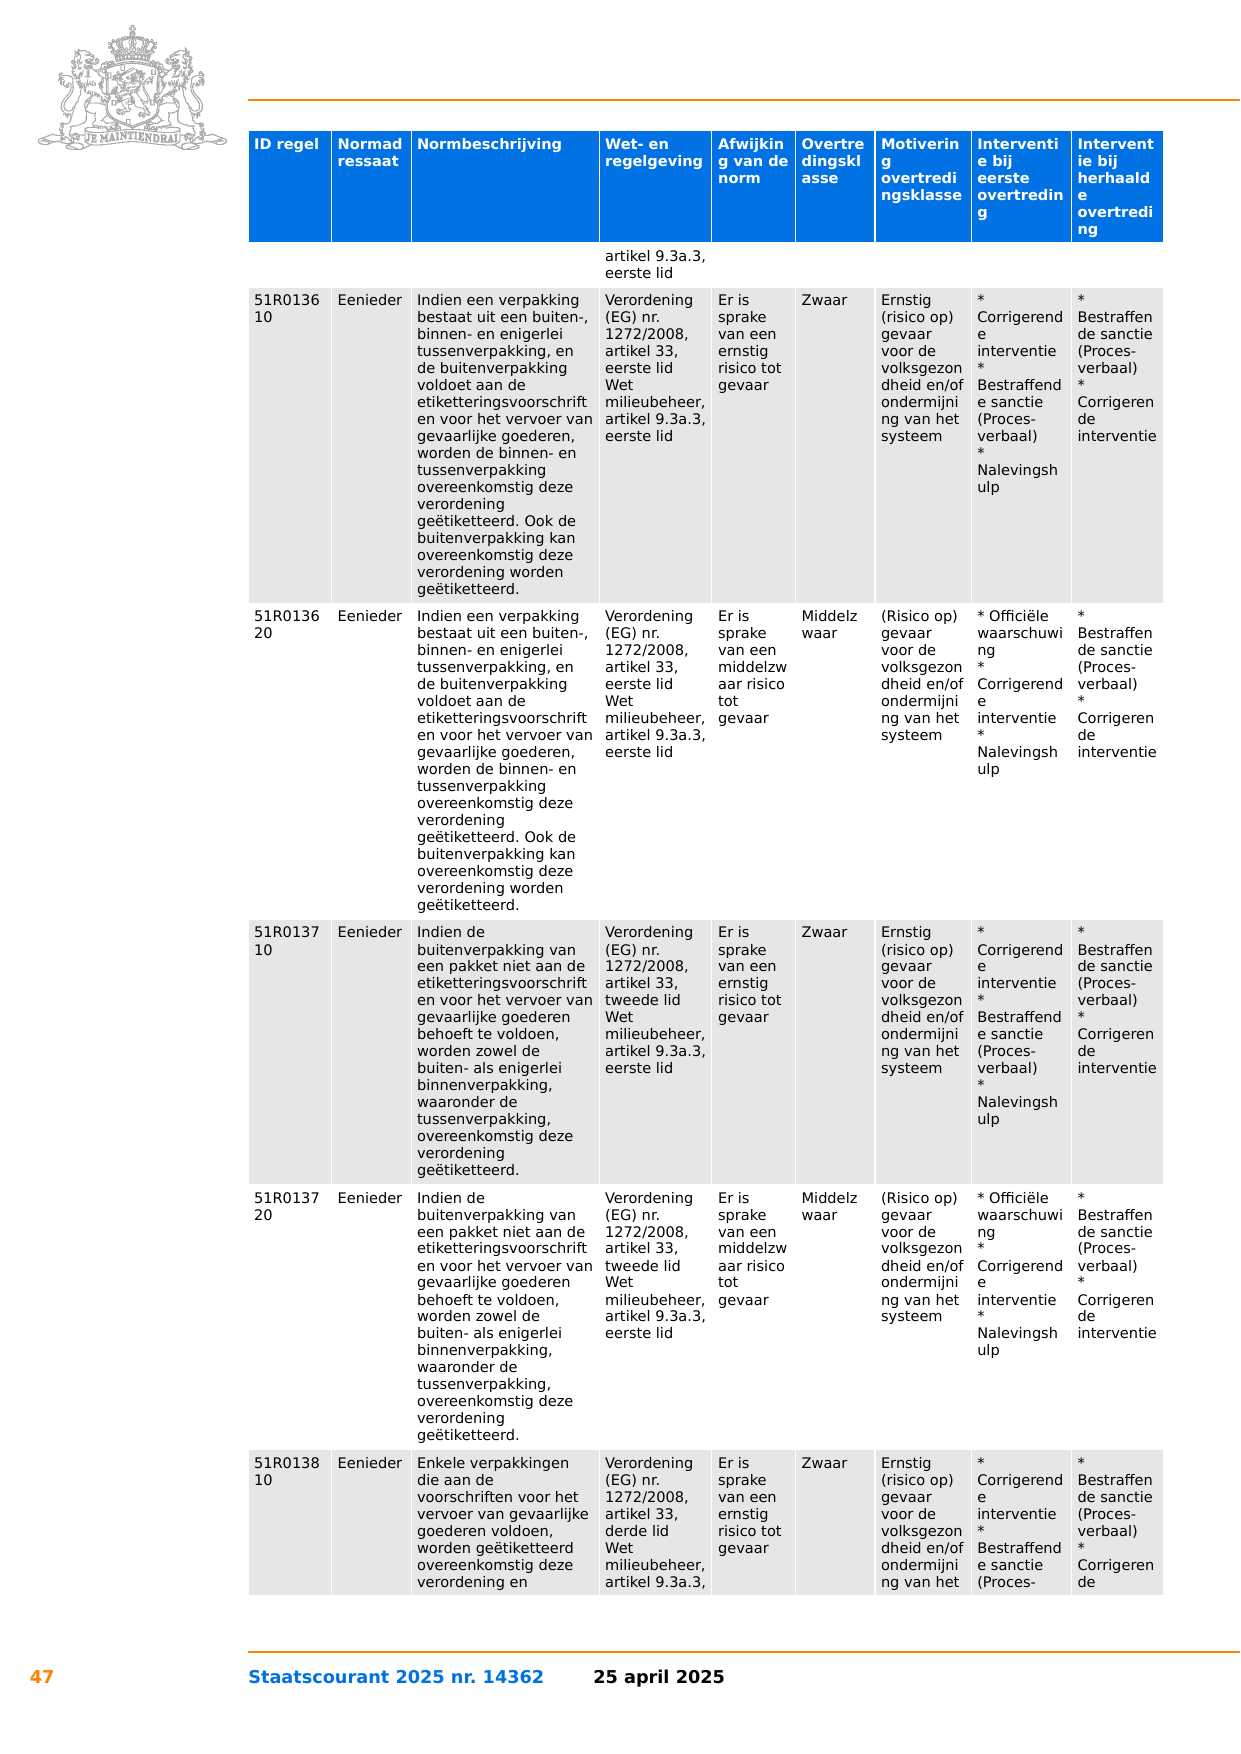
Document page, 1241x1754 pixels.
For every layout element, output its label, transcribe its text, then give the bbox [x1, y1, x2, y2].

picture [38, 25, 227, 150]
table_cell * Bestraffende sanctie (Proces-verbaal) * Corrigerende interventie [1072, 920, 1163, 1184]
table_cell * Bestraffende sanctie (Proces-verbaal) * Corrigerende interventie [1072, 604, 1163, 919]
table_cell Verordening (EG) nr. 1272/2008, artikel 33, tweede lid Wet milieubeheer, artikel 9.3a.3, eerste lid [600, 920, 711, 1184]
table_cell 51R013720 [249, 1185, 331, 1449]
table_cell Zwaar [796, 920, 874, 1184]
table_header ID regel [249, 131, 331, 242]
table_cell 51R013710 [249, 920, 331, 1184]
table_cell Ernstig (risico op) gevaar voor de volksgezondheid en/of ondermijning van het systeem [876, 920, 971, 1184]
table_header Overtredingsklasse [796, 131, 874, 242]
table_cell * Corrigerende interventie * Bestraffende sanctie (Proces- [972, 1450, 1071, 1595]
table_cell * Bestraffende sanctie (Proces-verbaal) * Corrigerende interventie [1072, 288, 1163, 603]
table_cell * Officiële waarschuwing * Corrigerende interventie * Nalevingshulp [972, 604, 1071, 919]
table_cell Er is sprake van een ernstig risico tot gevaar [712, 288, 795, 603]
table_cell Enkele verpakkingen die aan de voorschriften voor het vervoer van gevaarlijke goederen voldoen, worden geëtiketteerd overeenkomstig deze verordening en [412, 1450, 599, 1595]
table_cell Eenieder [332, 1185, 411, 1449]
table_cell (Risico op) gevaar voor de volksgezondheid en/of ondermijning van het systeem [876, 1185, 971, 1449]
table_cell Eenieder [332, 288, 411, 603]
table_cell Er is sprake van een middelzwaar risico tot gevaar [712, 604, 795, 919]
table_cell [249, 243, 331, 287]
table_cell artikel 9.3a.3, eerste lid [600, 243, 711, 287]
table_cell Ernstig (risico op) gevaar voor de volksgezondheid en/of ondermijning van het systeem [876, 288, 971, 603]
table_cell [332, 243, 411, 287]
table_cell 51R013810 [249, 1450, 331, 1595]
table_cell Verordening (EG) nr. 1272/2008, artikel 33, derde lid Wet milieubeheer, artikel 9.3a.3, [600, 1450, 711, 1595]
table_cell Indien de buitenverpakking van een pakket niet aan de etiketteringsvoorschriften voor het vervoer van gevaarlijke goederen behoeft te voldoen, worden zowel de buiten- als enigerlei binnenverpakking, waaronder de tussenverpakking, overeenkomstig deze verordening geëtiketteerd. [412, 920, 599, 1184]
table_cell * Officiële waarschuwing * Corrigerende interventie * Nalevingshulp [972, 1185, 1071, 1449]
table_cell [712, 243, 795, 287]
table_cell [1072, 243, 1163, 287]
table_header Interventie bij herhaalde overtreding [1072, 131, 1163, 242]
table_cell [412, 243, 599, 287]
table_cell Ernstig (risico op) gevaar voor de volksgezondheid en/of ondermijning van het [876, 1450, 971, 1595]
table_cell Eenieder [332, 1450, 411, 1595]
table_cell Verordening (EG) nr. 1272/2008, artikel 33, eerste lid Wet milieubeheer, artikel 9.3a.3, eerste lid [600, 604, 711, 919]
table_cell * Corrigerende interventie * Bestraffende sanctie (Proces-verbaal) * Nalevingshulp [972, 288, 1071, 603]
table_header Wet- en regelgeving [600, 131, 711, 242]
table_cell Er is sprake van een middelzwaar risico tot gevaar [712, 1185, 795, 1449]
table_cell Indien de buitenverpakking van een pakket niet aan de etiketteringsvoorschriften voor het vervoer van gevaarlijke goederen behoeft te voldoen, worden zowel de buiten- als enigerlei binnenverpakking, waaronder de tussenverpakking, overeenkomstig deze verordening geëtiketteerd. [412, 1185, 599, 1449]
table_cell 51R013620 [249, 604, 331, 919]
table_cell * Corrigerende interventie * Bestraffende sanctie (Proces-verbaal) * Nalevingshulp [972, 920, 1071, 1184]
table_header Normbeschrijving [412, 131, 599, 242]
table_cell * Bestraffende sanctie (Proces-verbaal) * Corrigerende [1072, 1450, 1163, 1595]
table_cell 51R013610 [249, 288, 331, 603]
table_cell Middelzwaar [796, 1185, 874, 1449]
table_header Interventie bij eerste overtreding [972, 131, 1071, 242]
table_header Motivering overtredingsklasse [876, 131, 971, 242]
table_cell [796, 243, 874, 287]
table_cell Indien een verpakking bestaat uit een buiten-, binnen- en enigerlei tussenverpakking, en de buitenverpakking voldoet aan de etiketteringsvoorschriften voor het vervoer van gevaarlijke goederen, worden de binnen- en tussenverpakking overeenkomstig deze verordening geëtiketteerd. Ook de buitenverpakking kan overeenkomstig deze verordening worden geëtiketteerd. [412, 604, 599, 919]
table_cell Zwaar [796, 1450, 874, 1595]
table_cell (Risico op) gevaar voor de volksgezondheid en/of ondermijning van het systeem [876, 604, 971, 919]
table_cell [876, 243, 971, 287]
table_cell Indien een verpakking bestaat uit een buiten-, binnen- en enigerlei tussenverpakking, en de buitenverpakking voldoet aan de etiketteringsvoorschriften voor het vervoer van gevaarlijke goederen, worden de binnen- en tussenverpakking overeenkomstig deze verordening geëtiketteerd. Ook de buitenverpakking kan overeenkomstig deze verordening worden geëtiketteerd. [412, 288, 599, 603]
table_cell Verordening (EG) nr. 1272/2008, artikel 33, tweede lid Wet milieubeheer, artikel 9.3a.3, eerste lid [600, 1185, 711, 1449]
table_cell * Bestraffende sanctie (Proces-verbaal) * Corrigerende interventie [1072, 1185, 1163, 1449]
table_cell Eenieder [332, 920, 411, 1184]
table_cell Eenieder [332, 604, 411, 919]
table_cell Er is sprake van een ernstig risico tot gevaar [712, 1450, 795, 1595]
table_header Normadressaat [332, 131, 411, 242]
table_header Afwijking van de norm [712, 131, 795, 242]
table_cell Middelzwaar [796, 604, 874, 919]
table_cell Verordening (EG) nr. 1272/2008, artikel 33, eerste lid Wet milieubeheer, artikel 9.3a.3, eerste lid [600, 288, 711, 603]
table_cell Er is sprake van een ernstig risico tot gevaar [712, 920, 795, 1184]
table_cell [972, 243, 1071, 287]
table_cell Zwaar [796, 288, 874, 603]
